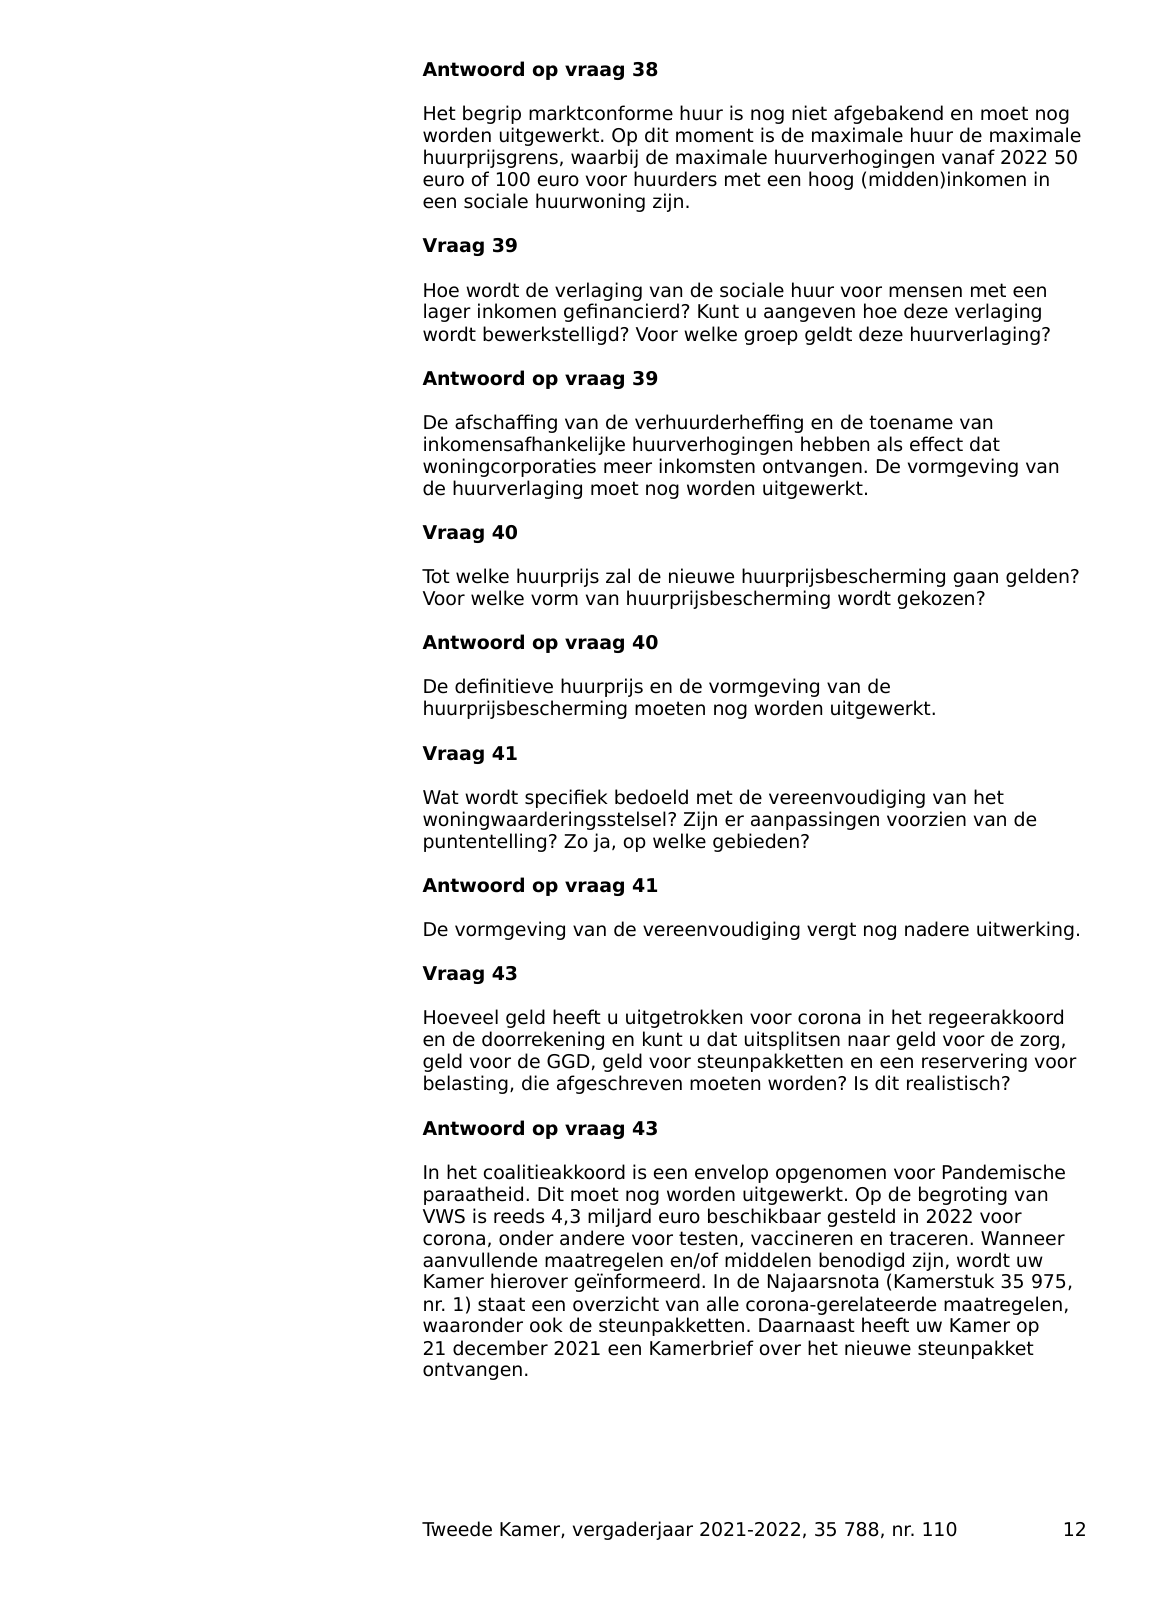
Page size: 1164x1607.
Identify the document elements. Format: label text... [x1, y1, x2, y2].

text Hoeveel geld heeft u uitgetrokken voor corona in het regeerakkoord en de doorrekening en kunt u dat uitsplitsen naar geld voor de zorg, geld voor de GGD, geld voor steunpakketten en een reservering voor belasting, die afgeschreven moeten worden? Is dit realistisch? [422, 1007, 1087, 1095]
subtitle Antwoord op vraag 43 [422, 1117, 1087, 1139]
text De definitieve huurprijs en de vormgeving van de huurprijsbescherming moeten nog worden uitgewerkt. [422, 676, 1087, 720]
text In het coalitieakkoord is een envelop opgenomen voor Pandemische paraatheid. Dit moet nog worden uitgewerkt. Op de begroting van VWS is reeds 4,3 miljard euro beschikbaar gesteld in 2022 voor corona, onder andere voor testen, vaccineren en traceren. Wanneer aanvullende maatregelen en/of middelen benodigd zijn, wordt uw Kamer hierover geïnformeerd. In de Najaarsnota (Kamerstuk 35 975, nr. 1) staat een overzicht van alle corona-gerelateerde maatregelen, waaronder ook de steunpakketten. Daarnaast heeft uw Kamer op 21 december 2021 een Kamerbrief over het nieuwe steunpakket ontvangen. [422, 1162, 1087, 1381]
subtitle Vraag 39 [422, 235, 1087, 257]
subtitle Vraag 43 [422, 963, 1087, 985]
text De afschaffing van de verhuurderheffing en de toename van inkomensafhankelijke huurverhogingen hebben als effect dat woningcorporaties meer inkomsten ontvangen. De vormgeving van de huurverlaging moet nog worden uitgewerkt. [422, 412, 1087, 500]
subtitle Vraag 41 [422, 742, 1087, 764]
subtitle Vraag 40 [422, 522, 1087, 544]
subtitle Antwoord op vraag 38 [422, 59, 1087, 81]
text Tot welke huurprijs zal de nieuwe huurprijsbescherming gaan gelden? Voor welke vorm van huurprijsbescherming wordt gekozen? [422, 566, 1087, 610]
text Hoe wordt de verlaging van de sociale huur voor mensen met een lager inkomen gefinancierd? Kunt u aangeven hoe deze verlaging wordt bewerkstelligd? Voor welke groep geldt deze huurverlaging? [422, 279, 1087, 345]
text De vormgeving van de vereenvoudiging vergt nog nadere uitwerking. [422, 919, 1087, 941]
text Het begrip marktconforme huur is nog niet afgebakend en moet nog worden uitgewerkt. Op dit moment is de maximale huur de maximale huurprijsgrens, waarbij de maximale huurverhogingen vanaf 2022 50 euro of 100 euro voor huurders met een hoog (midden)inkomen in een sociale huurwoning zijn. [422, 103, 1087, 213]
subtitle Antwoord op vraag 41 [422, 875, 1087, 897]
subtitle Antwoord op vraag 39 [422, 368, 1087, 389]
text Wat wordt specifiek bedoeld met de vereenvoudiging van het woningwaarderingsstelsel? Zijn er aanpassingen voorzien van de puntentelling? Zo ja, op welke gebieden? [422, 787, 1087, 853]
subtitle Antwoord op vraag 40 [422, 632, 1087, 654]
